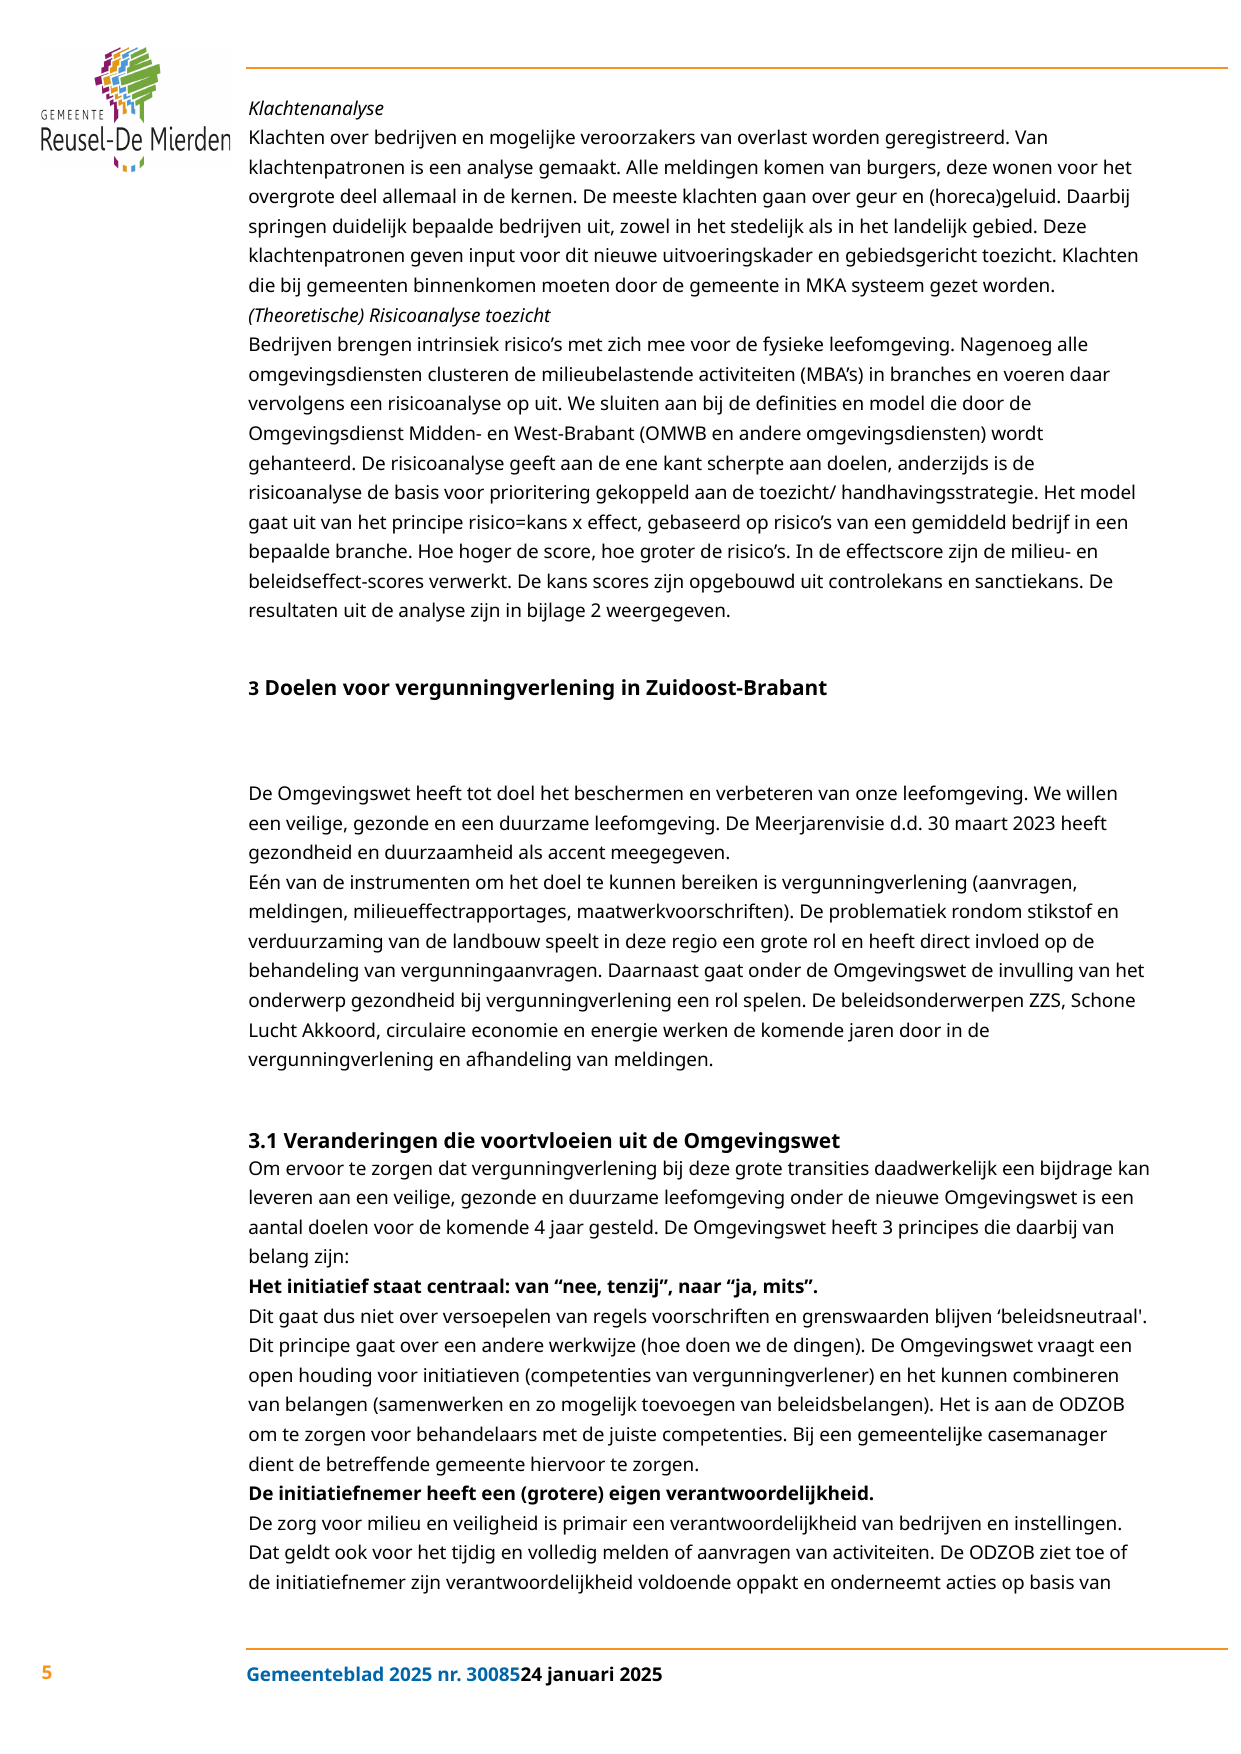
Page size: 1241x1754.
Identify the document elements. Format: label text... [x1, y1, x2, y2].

text Dit gaat dus niet over versoepelen van regels voorschriften en grenswaarden blijven ‘beleidsneutraal'. Dit principe gaat over een andere werkwijze (hoe doen we de dingen). De Omgevingswet vraagt een open houding voor initiatieven (competenties van vergunningverlener) en het kunnen combineren van belangen (samenwerken en zo mogelijk toevoegen van beleidsbelangen). Het is aan de ODZOB om te zorgen voor behandelaars met de juiste competenties. Bij een gemeentelijke casemanager dient de betreffende gemeente hiervoor te zorgen. [248, 1303, 1152, 1476]
text Eén van de instrumenten om het doel te kunnen bereiken is vergunningverlening (aanvragen, meldingen, milieueffectrapportages, maatwerkvoorschriften). De problematiek rondom stikstof en verduurzaming van de landbouw speelt in deze regio een grote rol en heeft direct invloed op de behandeling van vergunningaanvragen. Daarnaast gaat onder de Omgevingswet de invulling van het onderwerp gezondheid bij vergunningverlening een rol spelen. De beleidsonderwerpen ZZS, Schone Lucht Akkoord, circulaire economie en energie werken de komende jaren door in de vergunningverlening en afhandeling van meldingen. [248, 869, 1152, 1072]
text Klachtenanalyse [248, 95, 1152, 121]
text 3 Doelen voor vergunningverlening in Zuidoost-Brabant [248, 673, 1152, 701]
text (Theoretische) Risicoanalyse toezicht [248, 302, 1152, 328]
text Klachten over bedrijven en mogelijke veroorzakers van overlast worden geregistreerd. Van klachtenpatronen is een analyse gemaakt. Alle meldingen komen van burgers, deze wonen voor het overgrote deel allemaal in de kernen. De meeste klachten gaan over geur en (horeca)geluid. Daarbij springen duidelijk bepaalde bedrijven uit, zowel in het stedelijk als in het landelijk gebied. Deze klachtenpatronen geven input voor dit nieuwe uitvoeringskader en gebiedsgericht toezicht. Klachten die bij gemeenten binnenkomen moeten door de gemeente in MKA systeem gezet worden. [248, 124, 1152, 298]
text Het initiatief staat centraal: van “nee, tenzij”, naar “ja, mits”. [248, 1273, 1152, 1299]
text De Omgevingswet heeft tot doel het beschermen en verbeteren van onze leefomgeving. We willen een veilige, gezonde en een duurzame leefomgeving. De Meerjarenvisie d.d. 30 maart 2023 heeft gezondheid en duurzaamheid als accent meegegeven. [248, 780, 1152, 865]
text 3.1 Veranderingen die voortvloeien uit de Omgevingswet [248, 1126, 1152, 1155]
text De zorg voor milieu en veiligheid is primair een verantwoordelijkheid van bedrijven en instellingen. Dat geldt ook voor het tijdig en volledig melden of aanvragen van activiteiten. De ODZOB ziet toe of de initiatiefnemer zijn verantwoordelijkheid voldoende oppakt en onderneemt acties op basis van [248, 1510, 1152, 1595]
text Bedrijven brengen intrinsiek risico’s met zich mee voor de fysieke leefomgeving. Nagenoeg alle omgevingsdiensten clusteren de milieubelastende activiteiten (MBA’s) in branches en voeren daar vervolgens een risicoanalyse op uit. We sluiten aan bij de definities en model die door de Omgevingsdienst Midden- en West-Brabant (OMWB en andere omgevingsdiensten) wordt gehanteerd. De risicoanalyse geeft aan de ene kant scherpte aan doelen, anderzijds is de risicoanalyse de basis voor prioritering gekoppeld aan de toezicht/ handhavingsstrategie. Het model gaat uit van het principe risico=kans x effect, gebaseerd op risico’s van een gemiddeld bedrijf in een bepaalde branche. Hoe hoger de score, hoe groter de risico’s. In de effectscore zijn de milieu- en beleidseffect-scores verwerkt. De kans scores zijn opgebouwd uit controlekans en sanctiekans. De resultaten uit de analyse zijn in bijlage 2 weergegeven. [248, 331, 1152, 623]
text De initiatiefnemer heeft een (grotere) eigen verantwoordelijkheid. [248, 1480, 1152, 1506]
picture [41, 47, 231, 172]
text Om ervoor te zorgen dat vergunningverlening bij deze grote transities daadwerkelijk een bijdrage kan leveren aan een veilige, gezonde en duurzame leefomgeving onder de nieuwe Omgevingswet is een aantal doelen voor de komende 4 jaar gesteld. De Omgevingswet heeft 3 principes die daarbij van belang zijn: [248, 1155, 1152, 1269]
